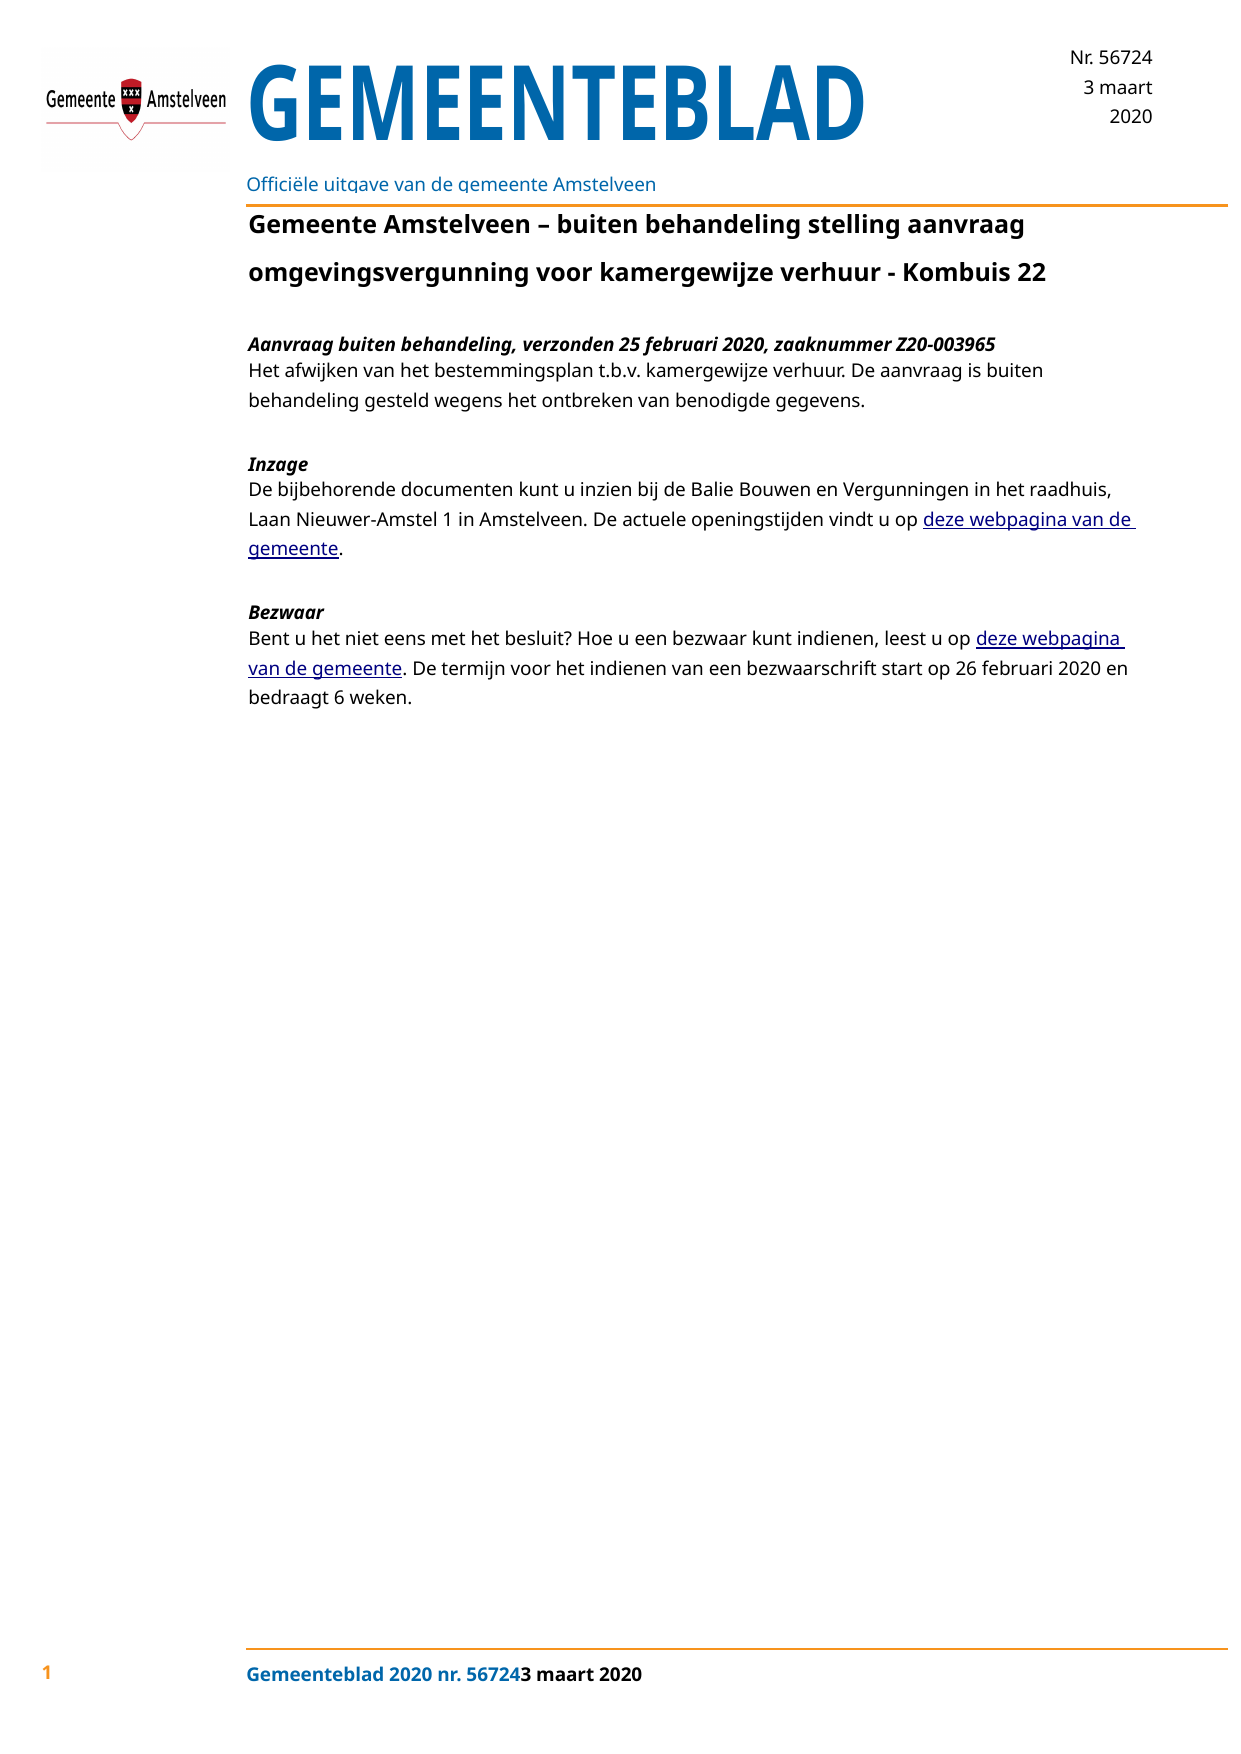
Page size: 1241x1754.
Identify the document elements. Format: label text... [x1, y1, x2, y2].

picture [41, 47, 231, 172]
text De bijbehorende documenten kunt u inzien bij de Balie Bouwen en Vergunningen in het raadhuis, Laan Nieuwer-Amstel 1 in Amstelveen. De actuele openingstijden vindt u op deze webpagina van de gemeente. [248, 476, 1152, 561]
text Gemeente Amstelveen – buiten behandeling stelling aanvraag omgevingsvergunning voor kamergewijze verhuur - Kombuis 22 [248, 207, 1152, 288]
text Bent u het niet eens met het besluit? Hoe u een bezwaar kunt indienen, leest u op deze webpagina van de gemeente. De termijn voor het indienen van een bezwaarschrift start op 26 februari 2020 en bedraagt 6 weken. [248, 625, 1152, 710]
text Het afwijken van het bestemmingsplan t.b.v. kamergewijze verhuur. De aanvraag is buiten behandeling gesteld wegens het ontbreken van benodigde gegevens. [248, 357, 1152, 412]
text Aanvraag buiten behandeling, verzonden 25 februari 2020, zaaknummer Z20-003965 [248, 331, 1152, 357]
text Bezwaar [248, 599, 1152, 625]
text Inzage [248, 451, 1152, 476]
